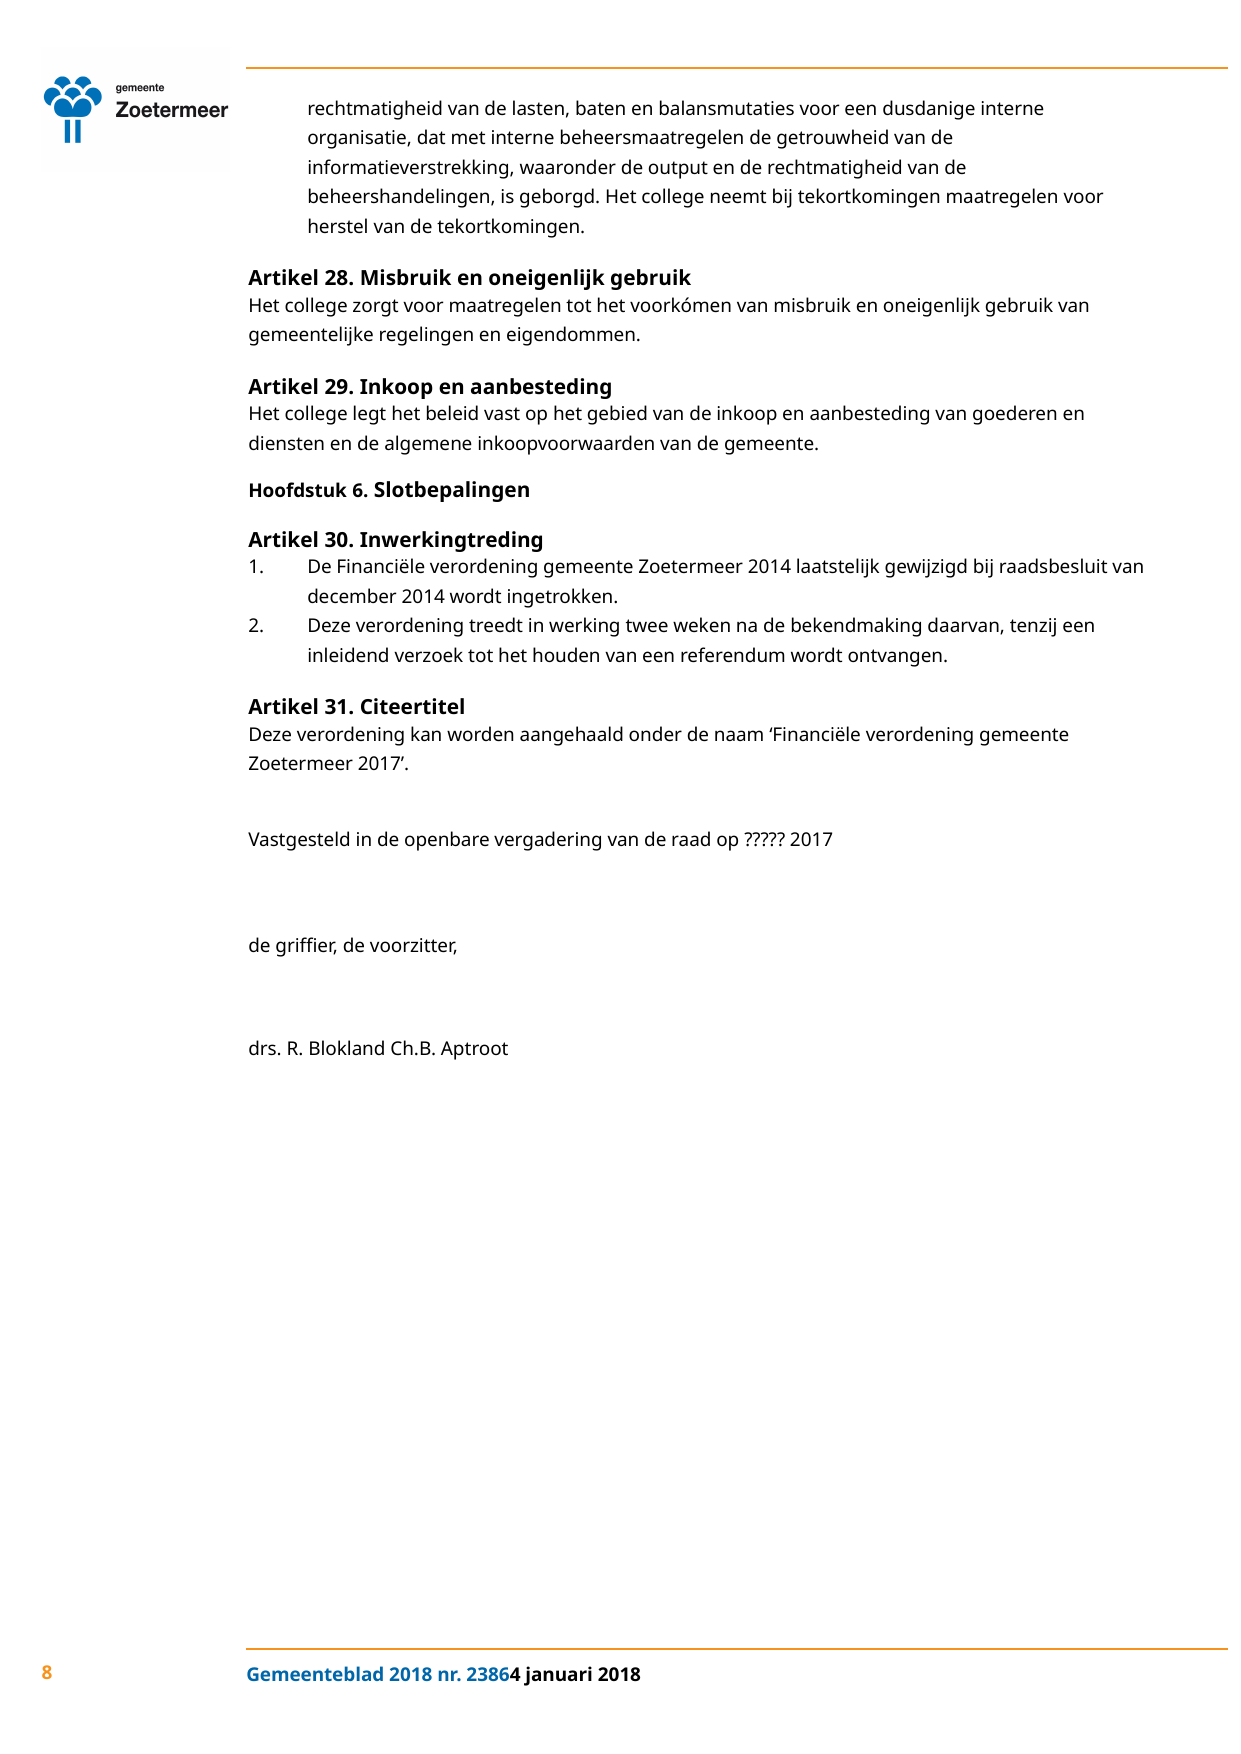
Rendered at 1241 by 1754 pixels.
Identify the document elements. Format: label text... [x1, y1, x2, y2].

text Het college zorgt voor maatregelen tot het voorkómen van misbruik en oneigenlijk gebruik van gemeentelijke regelingen en eigendommen. [248, 292, 1152, 347]
text Artikel 31. Citeertitel [248, 692, 1152, 721]
text Het college legt het beleid vast op het gebied van de inkoop en aanbesteding van goederen en diensten en de algemene inkoopvoorwaarden van de gemeente. [248, 400, 1152, 456]
text Artikel 28. Misbruik en oneigenlijk gebruik [248, 263, 1152, 292]
text Vastgesteld in de openbare vergadering van de raad op ????? 2017 [248, 826, 1152, 851]
text Deze verordening kan worden aangehaald onder de naam ‘Financiële verordening gemeente Zoetermeer 2017’. [248, 721, 1152, 776]
picture [41, 47, 231, 172]
list Deze verordening treedt in werking twee weken na de bekendmaking daarvan, tenzij een inleidend verzoek tot het houden van een referendum wordt ontvangen. [248, 612, 1152, 668]
text Artikel 29. Inkoop en aanbesteding [248, 372, 1152, 400]
list De Financiële verordening gemeente Zoetermeer 2014 laatstelijk gewijzigd bij raadsbesluit van december 2014 wordt ingetrokken. [248, 553, 1152, 609]
text de griffier, de voorzitter, [248, 932, 1152, 958]
text drs. R. Blokland Ch.B. Aptroot [248, 1035, 1152, 1061]
text Artikel 30. Inwerkingtreding [248, 525, 1152, 553]
list rechtmatigheid van de lasten, baten en balansmutaties voor een dusdanige interne organisatie, dat met interne beheersmaatregelen de getrouwheid van de informatieverstrekking, waaronder de output en de rechtmatigheid van de beheershandelingen, is geborgd. Het college neemt bij tekortkomingen maatregelen voor herstel van de tekortkomingen. [248, 95, 1152, 239]
text Hoofdstuk 6. Slotbepalingen [248, 476, 1152, 504]
